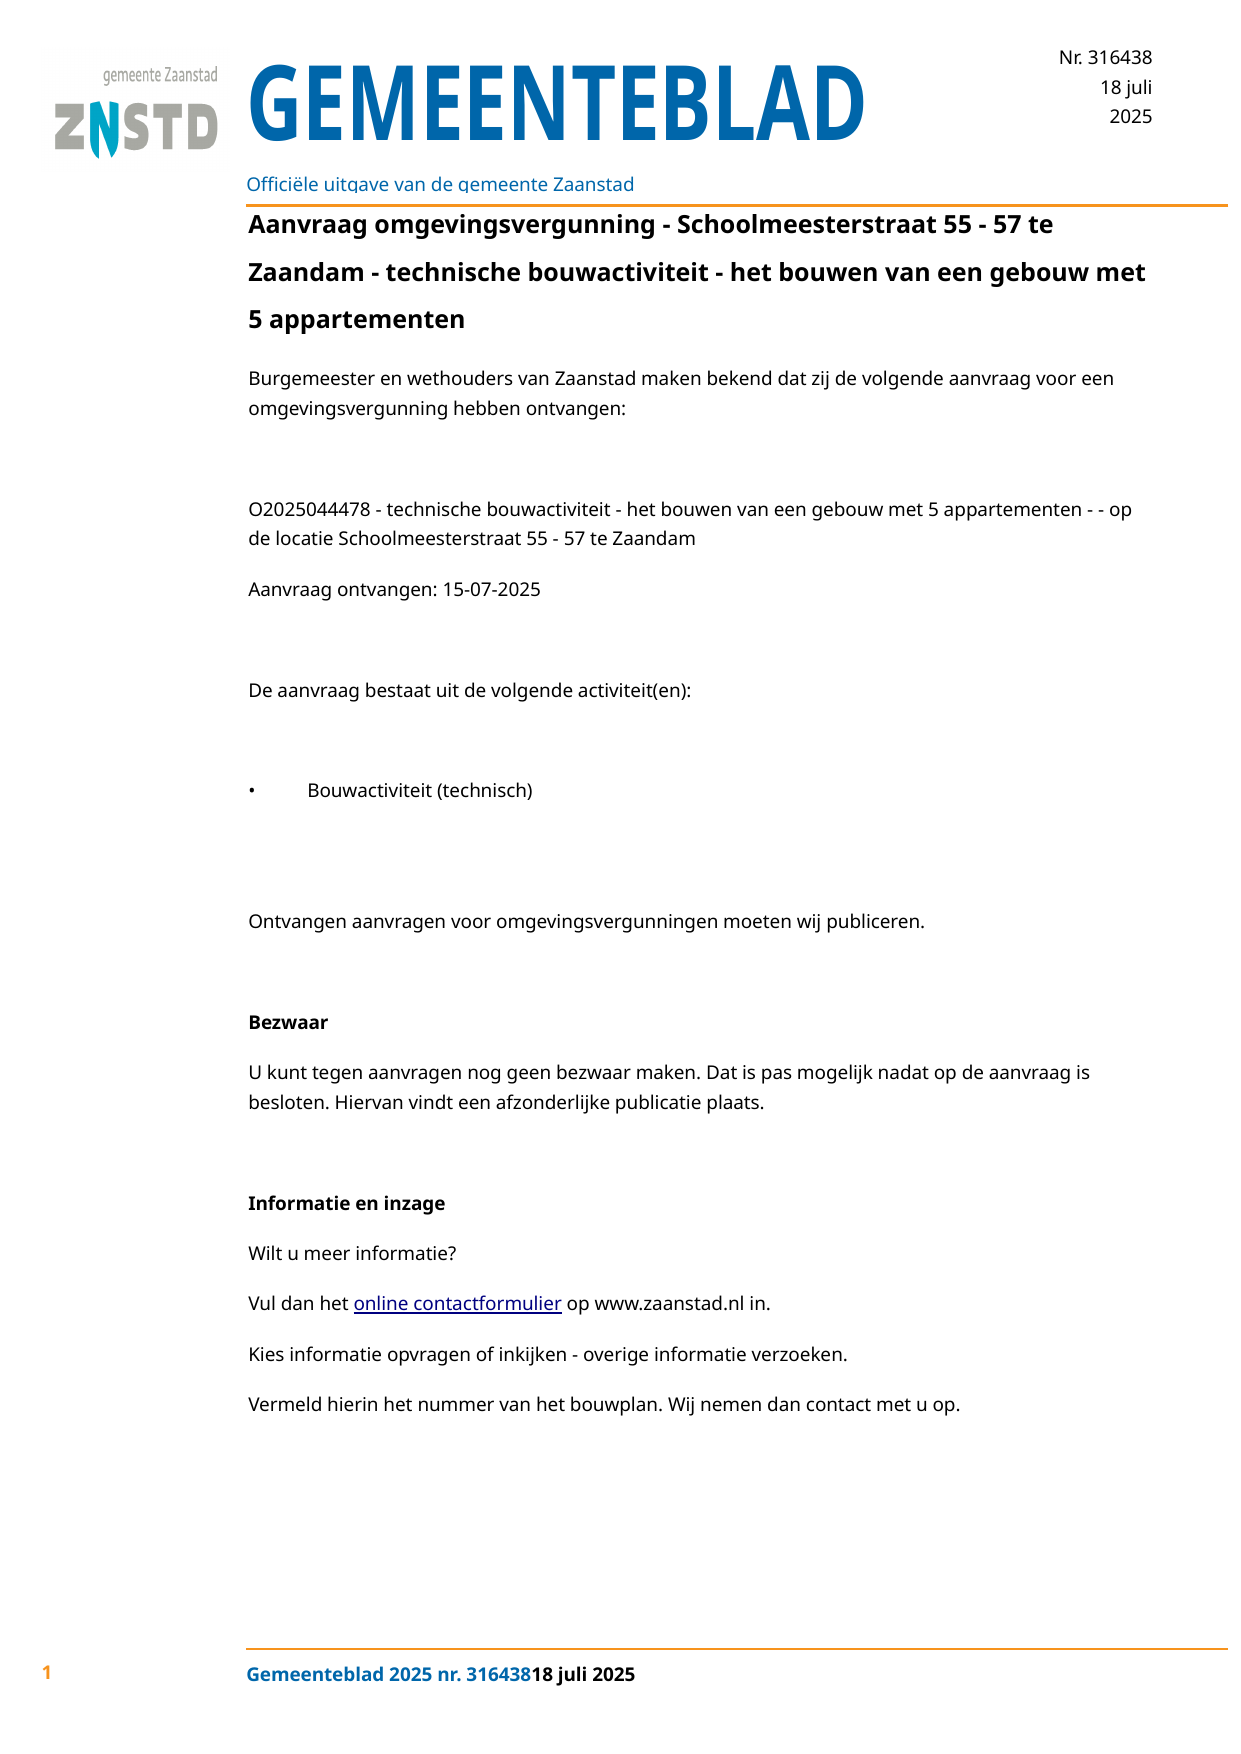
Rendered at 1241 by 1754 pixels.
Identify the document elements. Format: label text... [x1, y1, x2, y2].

text Vul dan het online contactformulier op www.zaanstad.nl in. [248, 1291, 1152, 1316]
picture [41, 47, 231, 172]
text U kunt tegen aanvragen nog geen bezwaar maken. Dat is pas mogelijk nadat op de aanvraag is besloten. Hiervan vindt een afzonderlijke publicatie plaats. [248, 1059, 1152, 1114]
text Ontvangen aanvragen voor omgevingsvergunningen moeten wij publiceren. [248, 908, 1152, 934]
text Vermeld hierin het nummer van het bouwplan. Wij nemen dan contact met u op. [248, 1391, 1152, 1417]
text Aanvraag omgevingsvergunning - Schoolmeesterstraat 55 - 57 te Zaandam - technische bouwactiviteit - het bouwen van een gebouw met 5 appartementen [248, 207, 1152, 336]
text Wilt u meer informatie? [248, 1240, 1152, 1266]
text Informatie en inzage [248, 1190, 1152, 1215]
list Bouwactiviteit (technisch) [248, 778, 1152, 803]
text Bezwaar [248, 1009, 1152, 1034]
text Kies informatie opvragen of inkijken - overige informatie verzoeken. [248, 1341, 1152, 1367]
text O2025044478 - technische bouwactiviteit - het bouwen van een gebouw met 5 appartementen - - op de locatie Schoolmeesterstraat 55 - 57 te Zaandam [248, 496, 1152, 551]
text Burgemeester en wethouders van Zaanstad maken bekend dat zij de volgende aanvraag voor een omgevingsvergunning hebben ontvangen: [248, 366, 1152, 421]
text Aanvraag ontvangen: 15-07-2025 [248, 576, 1152, 602]
text De aanvraag bestaat uit de volgende activiteit(en): [248, 677, 1152, 702]
